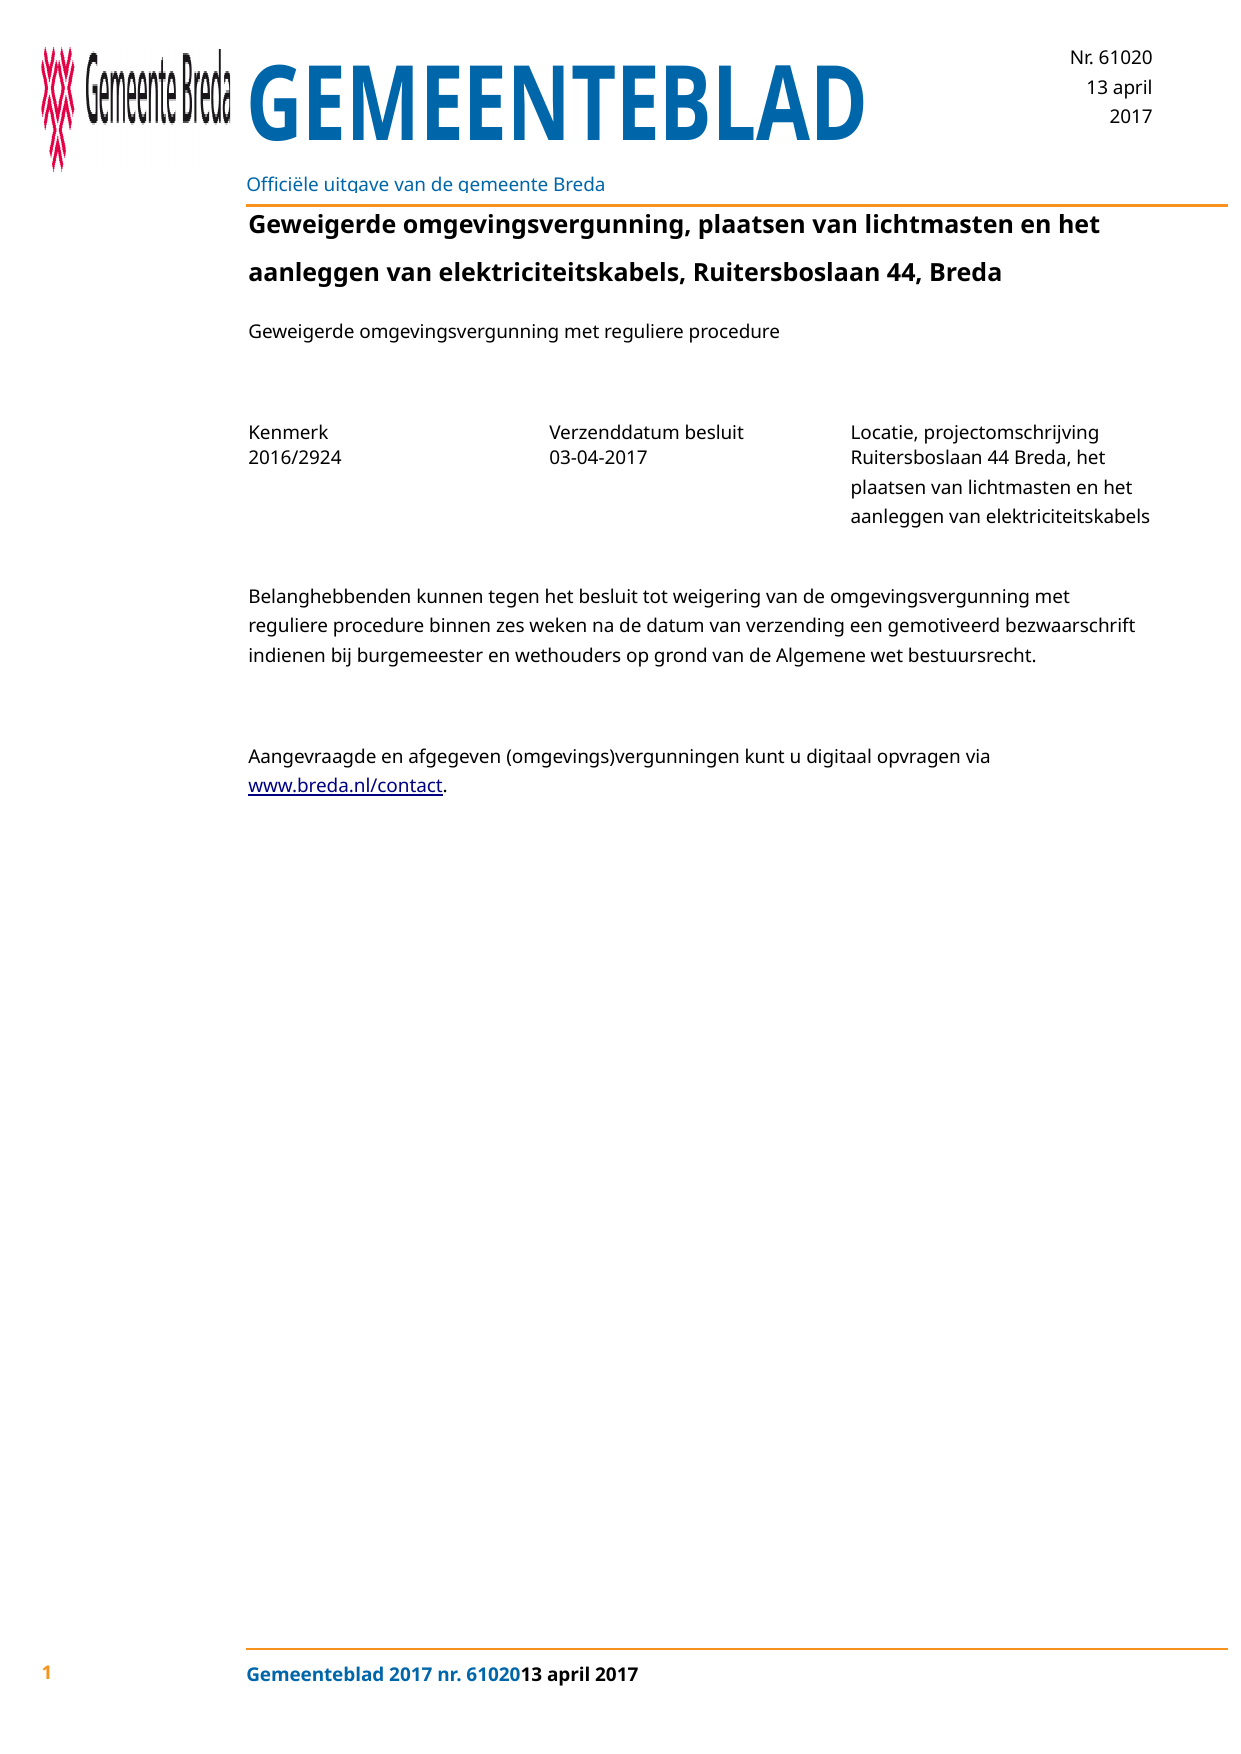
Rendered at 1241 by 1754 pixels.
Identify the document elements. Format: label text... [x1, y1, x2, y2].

table_header Locatie, projectomschrijving [850, 419, 1152, 444]
table_cell 03-04-2017 [549, 445, 850, 529]
text Geweigerde omgevingsvergunning met reguliere procedure [248, 318, 1152, 344]
text Belanghebbenden kunnen tegen het besluit tot weigering van de omgevingsvergunning met reguliere procedure binnen zes weken na de datum van verzending een gemotiveerd bezwaarschrift indienen bij burgemeester en wethouders op grond van de Algemene wet bestuursrecht. [248, 583, 1152, 668]
table_header Verzenddatum besluit [549, 419, 850, 444]
text Geweigerde omgevingsvergunning, plaatsen van lichtmasten en het aanleggen van elektriciteitskabels, Ruitersboslaan 44, Breda [248, 207, 1152, 288]
table_header Kenmerk [248, 419, 549, 444]
table_cell 2016/2924 [248, 445, 549, 529]
picture [41, 47, 231, 172]
table_cell Ruitersboslaan 44 Breda, het plaatsen van lichtmasten en het aanleggen van elektriciteitskabels [850, 445, 1152, 529]
text Aangevraagde en afgegeven (omgevings)vergunningen kunt u digitaal opvragen via www.breda.nl/contact. [248, 743, 1152, 798]
